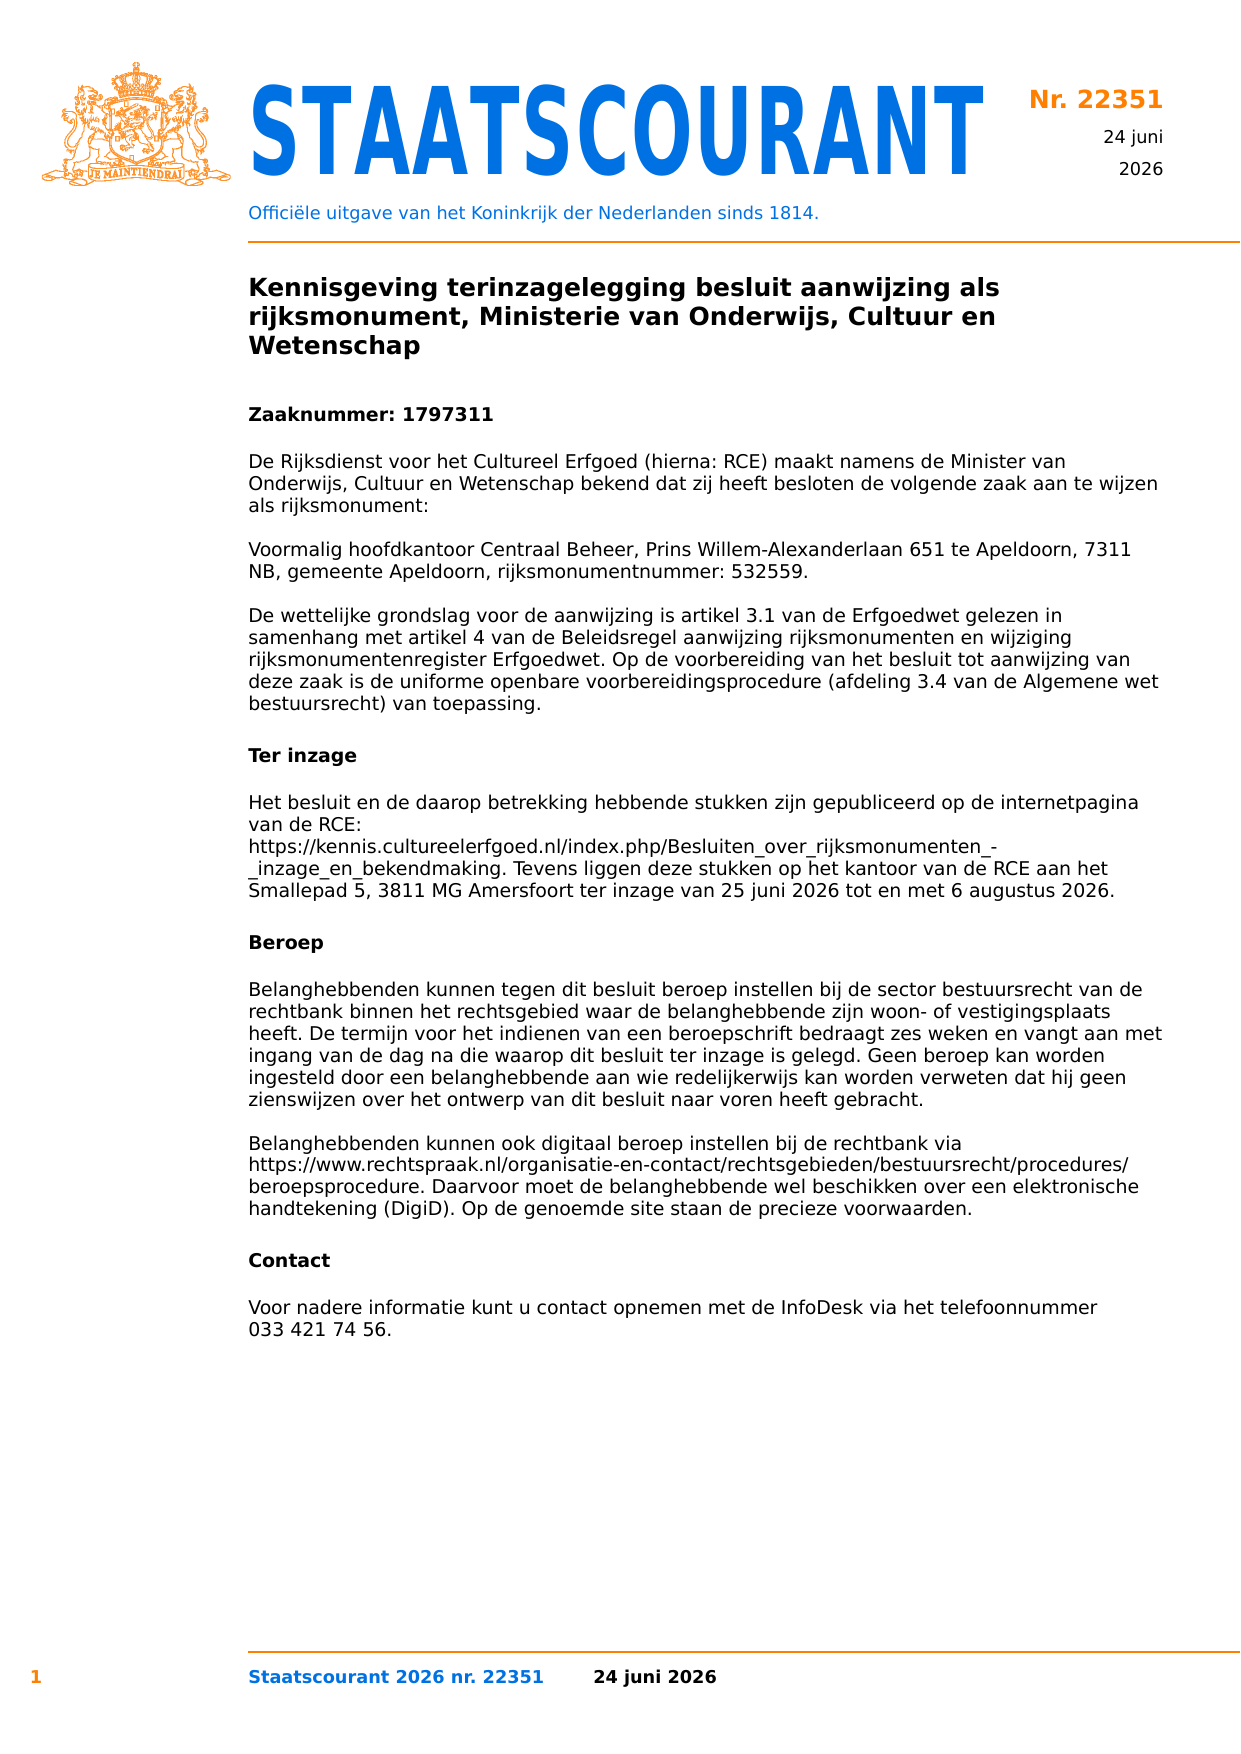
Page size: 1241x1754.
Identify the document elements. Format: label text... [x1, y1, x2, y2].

text Het besluit en de daarop betrekking hebbende stukken zijn gepubliceerd op de internetpagina van de RCE: [248, 792, 1163, 836]
subtitle Kennisgeving terinzagelegging besluit aanwijzing als rijksmonument, Ministerie van Onderwijs, Cultuur en Wetenschap [248, 273, 1163, 361]
text Voor nadere informatie kunt u contact opnemen met de InfoDesk via het telefoonnummer 033 421 74 56. [248, 1297, 1163, 1341]
table_cell 2026 [998, 153, 1240, 203]
text https://kennis.cultureelerfgoed.nl/index.php/Besluiten_over_rijksmonumenten_-_inzage_en_bekendmaking. Tevens liggen deze stukken op het kantoor van de RCE aan het Smallepad 5, 3811 MG Amersfoort ter inzage van 25 juni 2026 tot en met 6 augustus 2026. [248, 836, 1163, 902]
subtitle Beroep [248, 932, 1163, 954]
table_header STAATSCOURANT [248, 62, 998, 203]
subtitle Zaaknummer: 1797311 [248, 404, 1163, 426]
text Belanghebbenden kunnen tegen dit besluit beroep instellen bij de sector bestuursrecht van de rechtbank binnen het rechtsgebied waar de belanghebbende zijn woon- of vestigingsplaats heeft. De termijn voor het indienen van een beroepschrift bedraagt zes weken en vangt aan met ingang van de dag na die waarop dit besluit ter inzage is gelegd. Geen beroep kan worden ingesteld door een belanghebbende aan wie redelijkerwijs kan worden verweten dat hij geen zienswijzen over het ontwerp van dit besluit naar voren heeft gebracht. [248, 979, 1163, 1111]
table_cell Officiële uitgave van het Koninkrijk der Nederlanden sinds 1814. [248, 203, 1240, 241]
table_header [25, 62, 248, 241]
text De Rijksdienst voor het Cultureel Erfgoed (hierna: RCE) maakt namens de Minister van Onderwijs, Cultuur en Wetenschap bekend dat zij heeft besloten de volgende zaak aan te wijzen als rijksmonument: [248, 451, 1163, 517]
text Belanghebbenden kunnen ook digitaal beroep instellen bij de rechtbank via https://www.rechtspraak.nl/organisatie-en-contact/rechtsgebieden/bestuursrecht/procedures/beroepsprocedure. Daarvoor moet de belanghebbende wel beschikken over een elektronische handtekening (DigiD). Op de genoemde site staan de precieze voorwaarden. [248, 1132, 1163, 1220]
picture [41, 62, 231, 186]
text Voormalig hoofdkantoor Centraal Beheer, Prins Willem-Alexanderlaan 651 te Apeldoorn, 7311 NB, gemeente Apeldoorn, rijksmonumentnummer: 532559. [248, 539, 1163, 583]
subtitle Contact [248, 1250, 1163, 1272]
table_cell 24 juni [998, 121, 1240, 153]
subtitle Ter inzage [248, 745, 1163, 767]
text De wettelijke grondslag voor de aanwijzing is artikel 3.1 van de Erfgoedwet gelezen in samenhang met artikel 4 van de Beleidsregel aanwijzing rijksmonumenten en wijziging rijksmonumentenregister Erfgoedwet. Op de voorbereiding van het besluit tot aanwijzing van deze zaak is de uniforme openbare voorbereidingsprocedure (afdeling 3.4 van de Algemene wet bestuursrecht) van toepassing. [248, 605, 1163, 715]
table_header Nr. 22351 [998, 62, 1240, 121]
